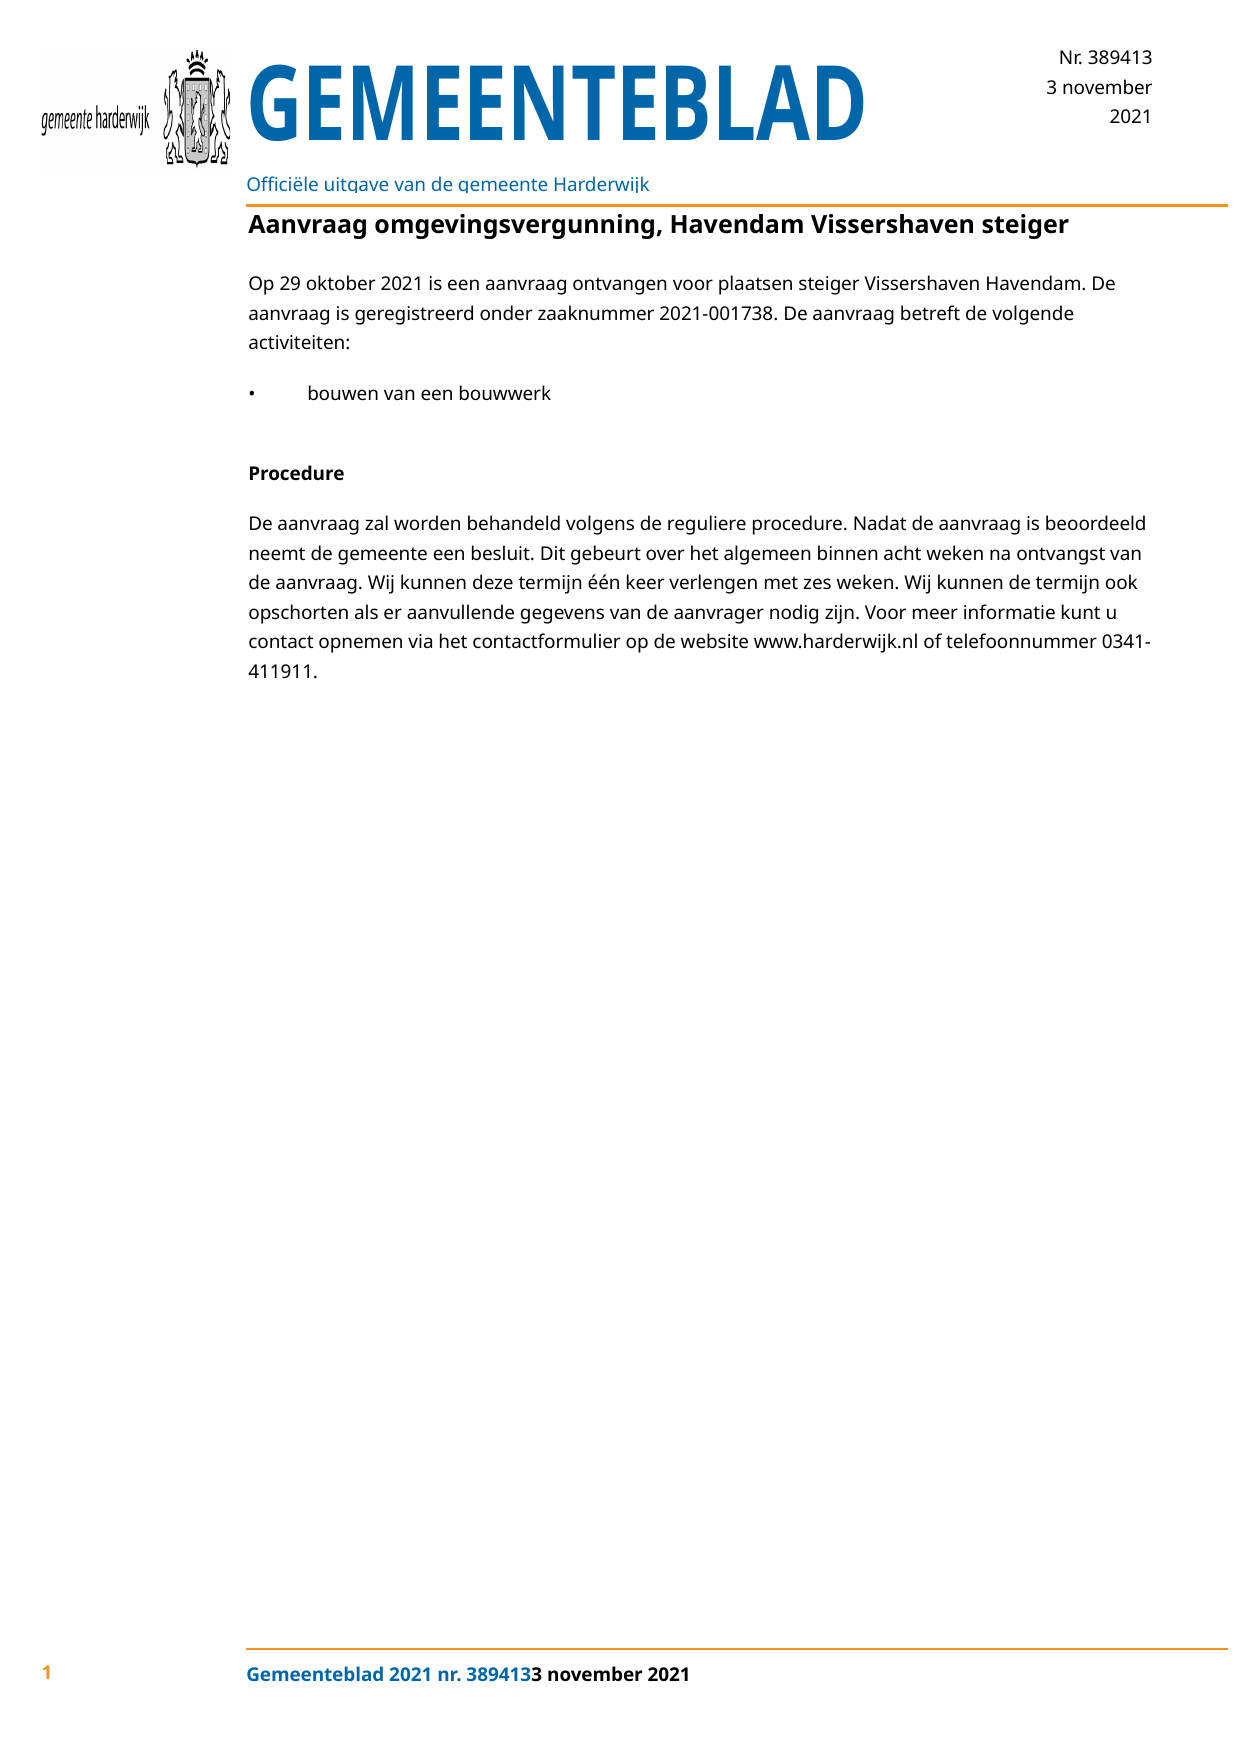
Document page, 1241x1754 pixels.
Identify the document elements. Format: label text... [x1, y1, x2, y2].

list bouwen van een bouwwerk [248, 380, 1152, 406]
text Procedure [248, 460, 1152, 486]
text De aanvraag zal worden behandeld volgens de reguliere procedure. Nadat de aanvraag is beoordeeld neemt de gemeente een besluit. Dit gebeurt over het algemeen binnen acht weken na ontvangst van de aanvraag. Wij kunnen deze termijn één keer verlengen met zes weken. Wij kunnen de termijn ook opschorten als er aanvullende gegevens van de aanvrager nodig zijn. Voor meer informatie kunt u contact opnemen via het contactformulier op de website www.harderwijk.nl of telefoonnummer 0341-411911. [248, 510, 1152, 684]
text Op 29 oktober 2021 is een aanvraag ontvangen voor plaatsen steiger Vissershaven Havendam. De aanvraag is geregistreerd onder zaaknummer 2021-001738. De aanvraag betreft de volgende activiteiten: [248, 270, 1152, 355]
picture [41, 47, 231, 172]
text Aanvraag omgevingsvergunning, Havendam Vissershaven steiger [248, 207, 1152, 241]
